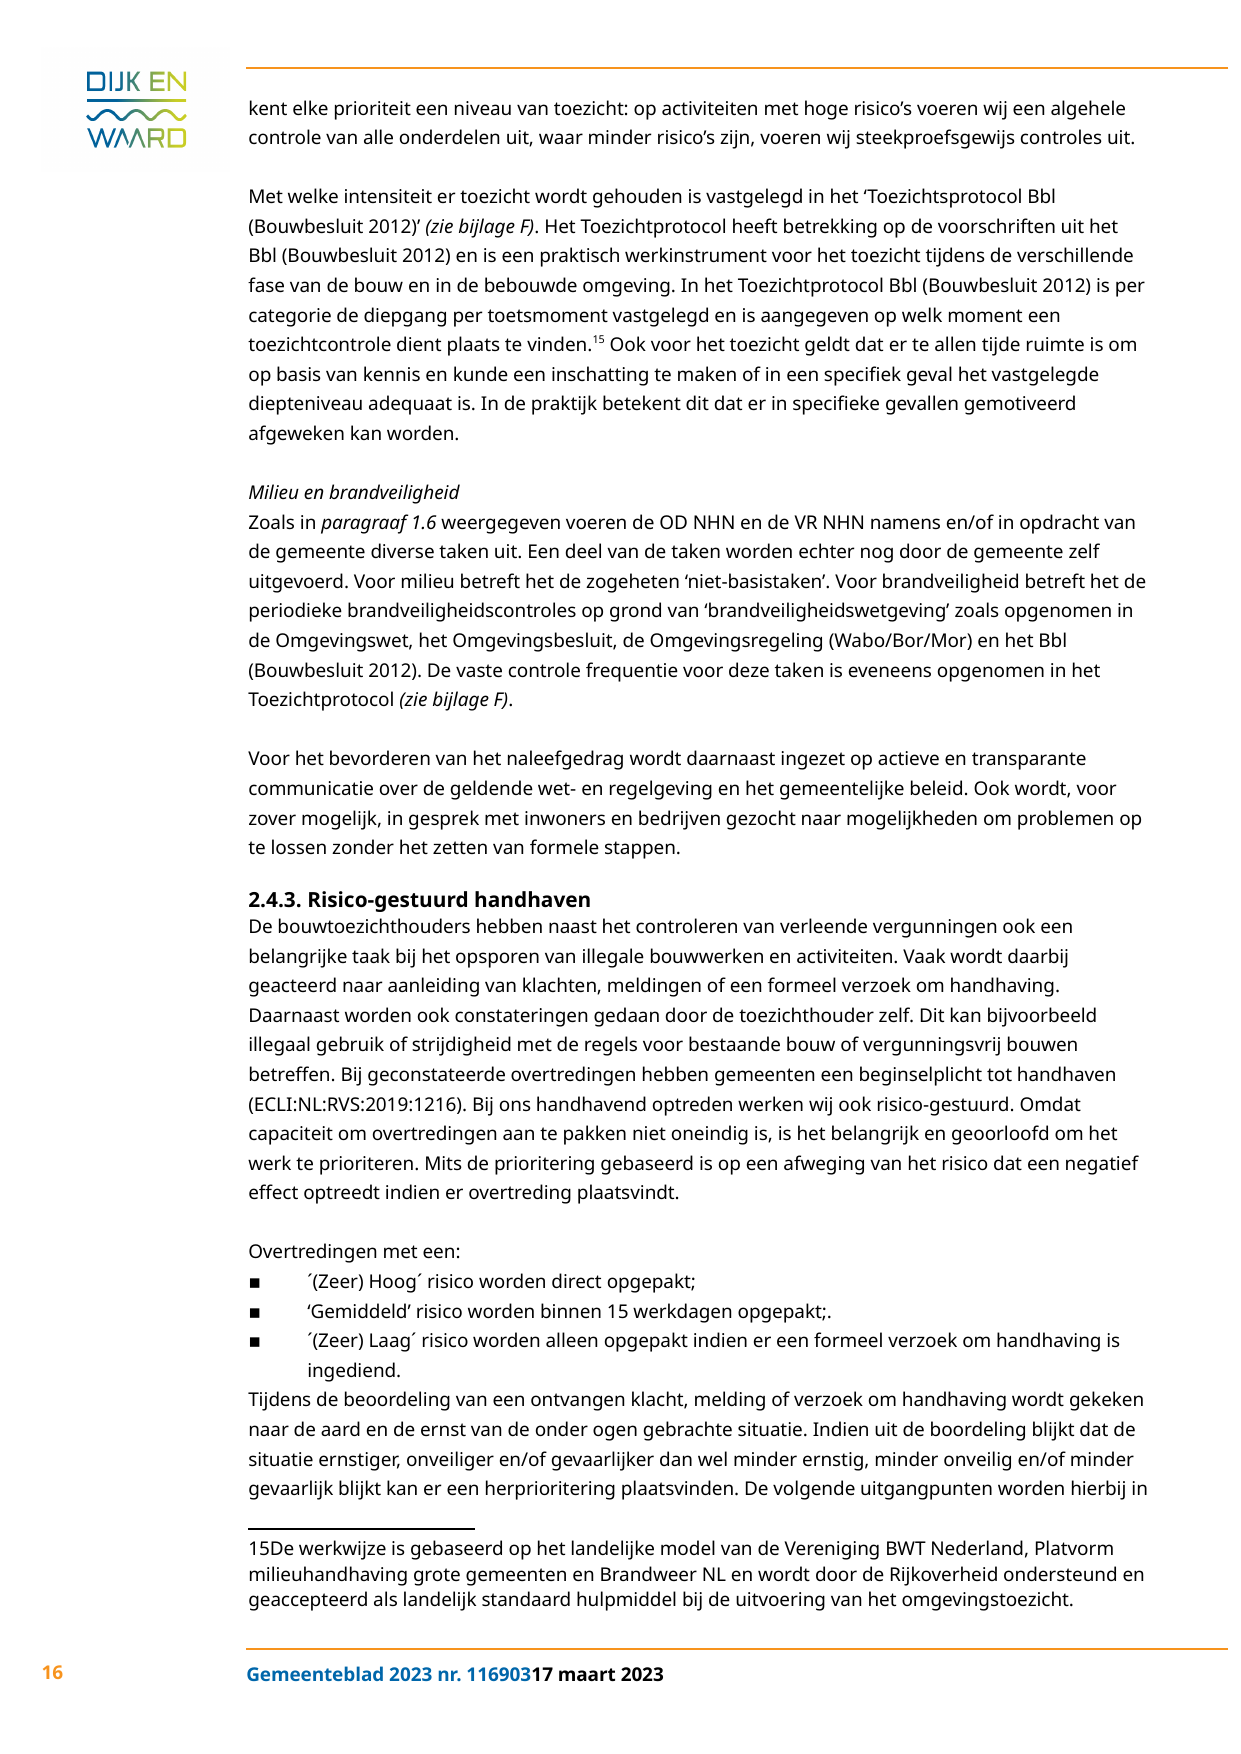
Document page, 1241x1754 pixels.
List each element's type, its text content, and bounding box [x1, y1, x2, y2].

picture [41, 47, 231, 172]
list ´(Zeer) Laag´ risico worden alleen opgepakt indien er een formeel verzoek om handhaving is ingediend. [248, 1327, 1152, 1383]
text Milieu en brandveiligheid [248, 479, 1152, 505]
text Met welke intensiteit er toezicht wordt gehouden is vastgelegd in het ‘Toezichtsprotocol Bbl (Bouwbesluit 2012)’ (zie bijlage F). Het Toezichtprotocol heeft betrekking op de voorschriften uit het Bbl (Bouwbesluit 2012) en is een praktisch werkinstrument voor het toezicht tijdens de verschillende fase van de bouw en in de bebouwde omgeving. In het Toezichtprotocol Bbl (Bouwbesluit 2012) is per categorie de diepgang per toetsmoment vastgelegd en is aangegeven op welk moment een toezichtcontrole dient plaats te vinden. Ook voor het toezicht geldt dat er te allen tijde ruimte is om op basis van kennis en kunde een inschatting te maken of in een specifiek geval het vastgelegde diepteniveau adequaat is. In de praktijk betekent dit dat er in specifieke gevallen gemotiveerd afgeweken kan worden. [248, 183, 1152, 446]
text Overtredingen met een: [248, 1239, 1152, 1264]
text 2.4.3. Risico-gestuurd handhaven [248, 885, 1152, 913]
list ´(Zeer) Hoog´ risico worden direct opgepakt; [248, 1268, 1152, 1294]
text Tijdens de beoordeling van een ontvangen klacht, melding of verzoek om handhaving wordt gekeken naar de aard en de ernst van de onder ogen gebrachte situatie. Indien uit de boordeling blijkt dat de situatie ernstiger, onveiliger en/of gevaarlijker dan wel minder ernstig, minder onveilig en/of minder gevaarlijk blijkt kan er een herprioritering plaatsvinden. De volgende uitgangpunten worden hierbij in [248, 1387, 1152, 1501]
text kent elke prioriteit een niveau van toezicht: op activiteiten met hoge risico’s voeren wij een algehele controle van alle onderdelen uit, waar minder risico’s zijn, voeren wij steekproefsgewijs controles uit. [248, 95, 1152, 150]
list ‘Gemiddeld’ risico worden binnen 15 werkdagen opgepakt;. [248, 1298, 1152, 1323]
text Zoals in paragraaf 1.6 weergegeven voeren de OD NHN en de VR NHN namens en/of in opdracht van de gemeente diverse taken uit. Een deel van de taken worden echter nog door de gemeente zelf uitgevoerd. Voor milieu betreft het de zogeheten ‘niet-basistaken’. Voor brandveiligheid betreft het de periodieke brandveiligheidscontroles op grond van ‘brandveiligheidswetgeving’ zoals opgenomen in de Omgevingswet, het Omgevingsbesluit, de Omgevingsregeling (Wabo/Bor/Mor) en het Bbl (Bouwbesluit 2012). De vaste controle frequentie voor deze taken is eveneens opgenomen in het Toezichtprotocol (zie bijlage F). [248, 509, 1152, 712]
text De bouwtoezichthouders hebben naast het controleren van verleende vergunningen ook een belangrijke taak bij het opsporen van illegale bouwwerken en activiteiten. Vaak wordt daarbij geacteerd naar aanleiding van klachten, meldingen of een formeel verzoek om handhaving. Daarnaast worden ook constateringen gedaan door de toezichthouder zelf. Dit kan bijvoorbeeld illegaal gebruik of strijdigheid met de regels voor bestaande bouw of vergunningsvrij bouwen betreffen. Bij geconstateerde overtredingen hebben gemeenten een beginselplicht tot handhaven (ECLI:NL:RVS:2019:1216). Bij ons handhavend optreden werken wij ook risico-gestuurd. Omdat capaciteit om overtredingen aan te pakken niet oneindig is, is het belangrijk en geoorloofd om het werk te prioriteren. Mits de prioritering gebaseerd is op een afweging van het risico dat een negatief effect optreedt indien er overtreding plaatsvindt. [248, 913, 1152, 1205]
text De werkwijze is gebaseerd op het landelijke model van de Vereniging BWT Nederland, Platvorm milieuhandhaving grote gemeenten en Brandweer NL en wordt door de Rijkoverheid ondersteund en geaccepteerd als landelijk standaard hulpmiddel bij de uitvoering van het omgevingstoezicht. [248, 1535, 1152, 1612]
text Voor het bevorderen van het naleefgedrag wordt daarnaast ingezet op actieve en transparante communicatie over de geldende wet- en regelgeving en het gemeentelijke beleid. Ook wordt, voor zover mogelijk, in gesprek met inwoners en bedrijven gezocht naar mogelijkheden om problemen op te lossen zonder het zetten van formele stappen. [248, 746, 1152, 860]
